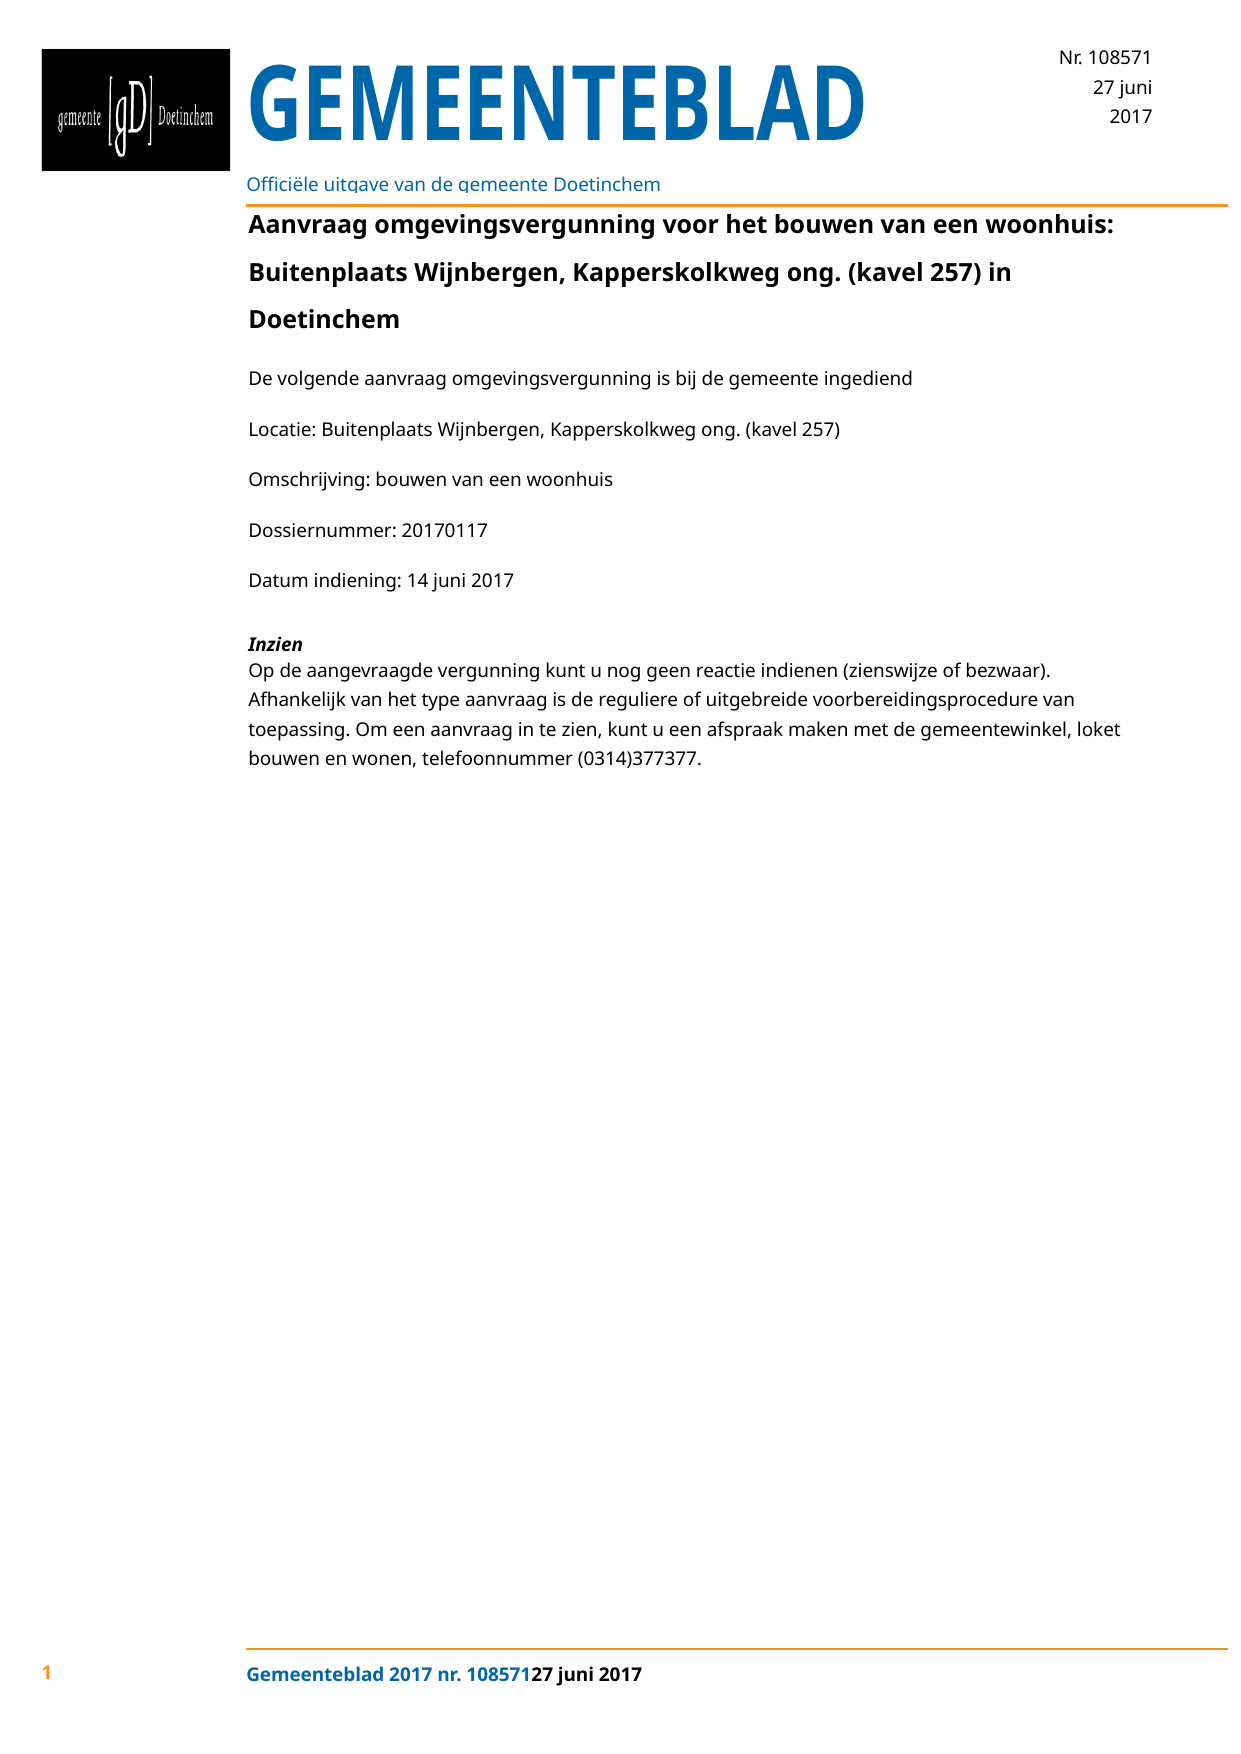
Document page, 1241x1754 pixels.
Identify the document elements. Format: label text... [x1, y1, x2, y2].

text Inzien [248, 631, 1152, 657]
text Datum indiening: 14 juni 2017 [248, 567, 1152, 593]
text Omschrijving: bouwen van een woonhuis [248, 466, 1152, 492]
text De volgende aanvraag omgevingsvergunning is bij de gemeente ingediend [248, 366, 1152, 391]
picture [41, 47, 231, 172]
text Locatie: Buitenplaats Wijnbergen, Kapperskolkweg ong. (kavel 257) [248, 416, 1152, 442]
text Dossiernummer: 20170117 [248, 517, 1152, 542]
text Op de aangevraagde vergunning kunt u nog geen reactie indienen (zienswijze of bezwaar). Afhankelijk van het type aanvraag is de reguliere of uitgebreide voorbereidingsprocedure van toepassing. Om een aanvraag in te zien, kunt u een afspraak maken met de gemeentewinkel, loket bouwen en wonen, telefoonnummer (0314)377377. [248, 657, 1152, 771]
text Aanvraag omgevingsvergunning voor het bouwen van een woonhuis: Buitenplaats Wijnbergen, Kapperskolkweg ong. (kavel 257) in Doetinchem [248, 207, 1152, 336]
